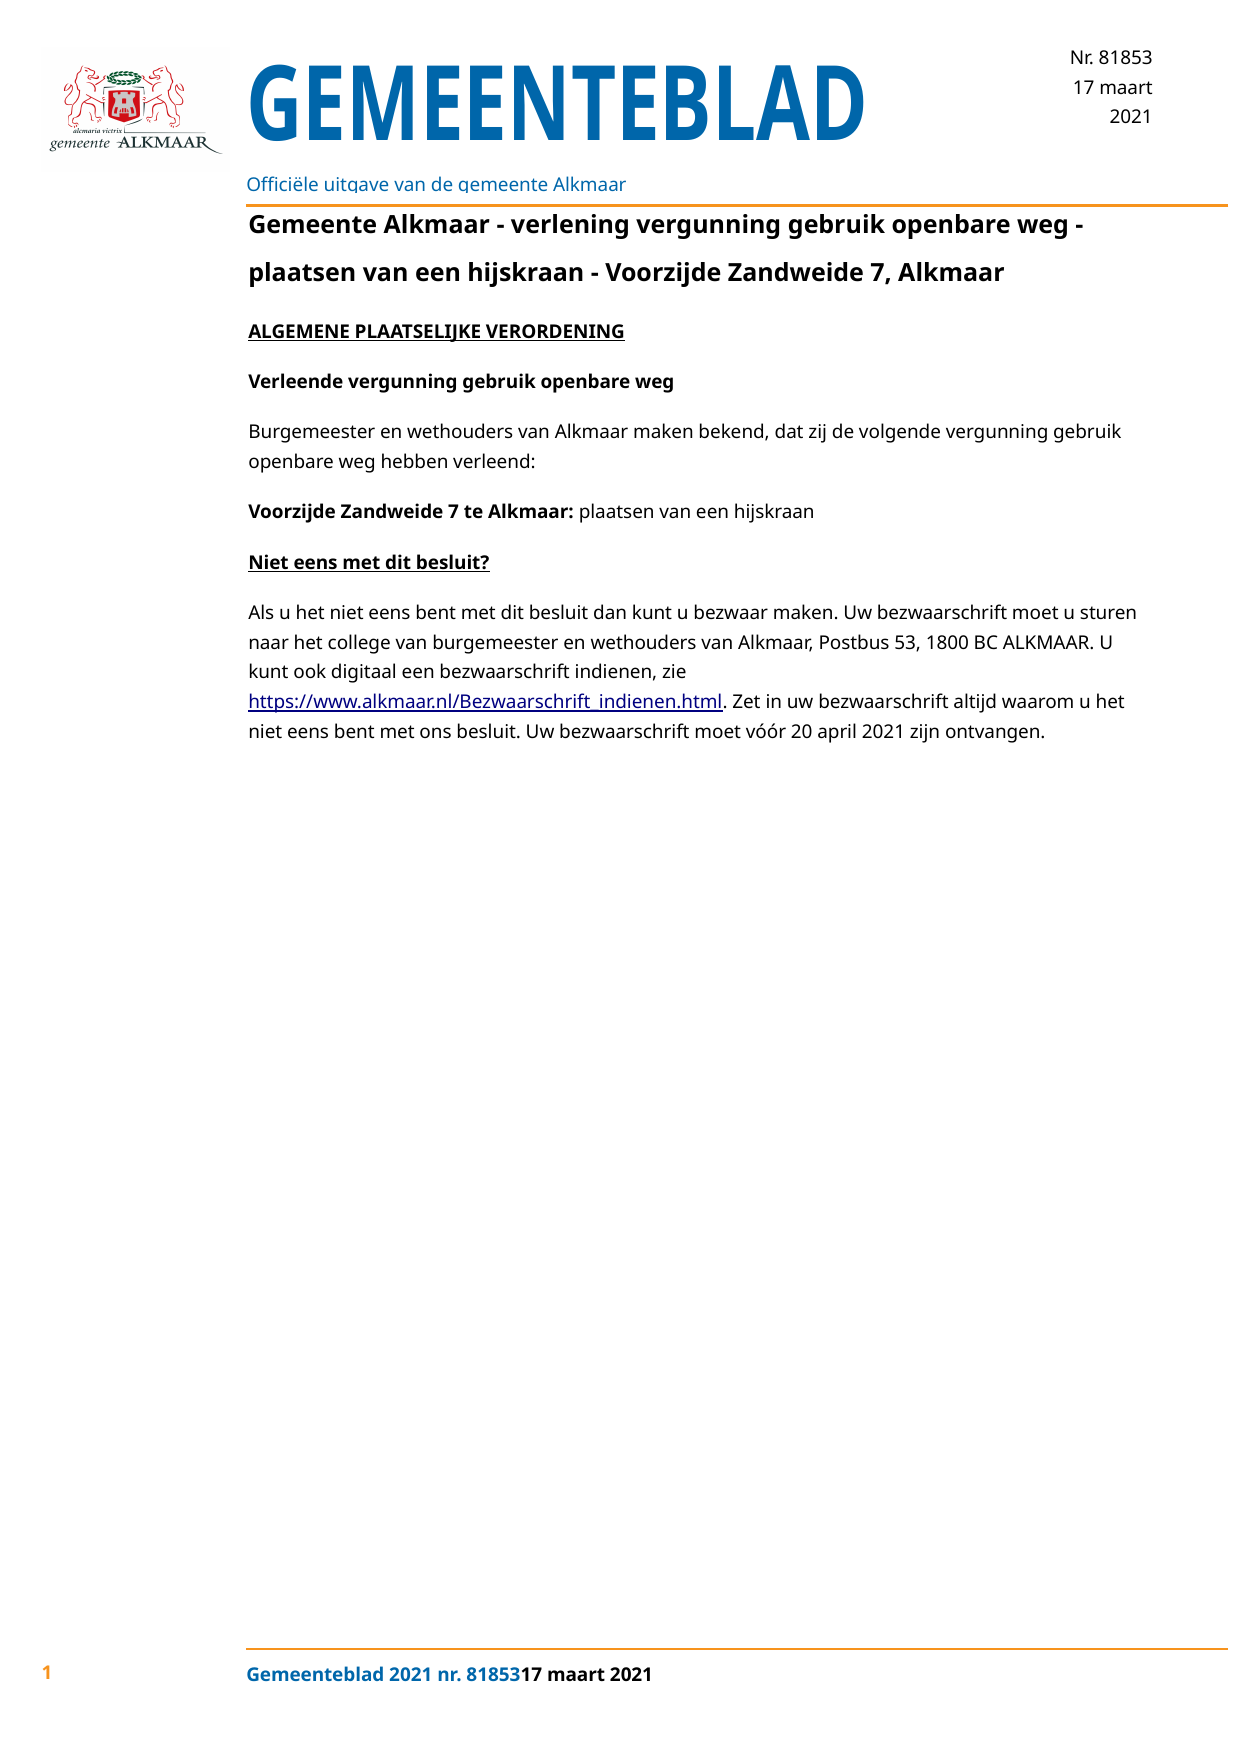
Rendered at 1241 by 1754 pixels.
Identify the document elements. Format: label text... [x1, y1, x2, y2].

text Als u het niet eens bent met dit besluit dan kunt u bezwaar maken. Uw bezwaarschrift moet u sturen naar het college van burgemeester en wethouders van Alkmaar, Postbus 53, 1800 BC ALKMAAR. U kunt ook digitaal een bezwaarschrift indienen, zie https://www.alkmaar.nl/Bezwaarschrift_indienen.html. Zet in uw bezwaarschrift altijd waarom u het niet eens bent met ons besluit. Uw bezwaarschrift moet vóór 20 april 2021 zijn ontvangen. [248, 599, 1152, 744]
text ALGEMENE PLAATSELIJKE VERORDENING [248, 318, 1152, 344]
text Niet eens met dit besluit? [248, 549, 1152, 575]
text Verleende vergunning gebruik openbare weg [248, 368, 1152, 394]
text Burgemeester en wethouders van Alkmaar maken bekend, dat zij de volgende vergunning gebruik openbare weg hebben verleend: [248, 419, 1152, 474]
text Voorzijde Zandweide 7 te Alkmaar: plaatsen van een hijskraan [248, 499, 1152, 524]
picture [41, 47, 231, 172]
text Gemeente Alkmaar - verlening vergunning gebruik openbare weg - plaatsen van een hijskraan - Voorzijde Zandweide 7, Alkmaar [248, 207, 1152, 288]
